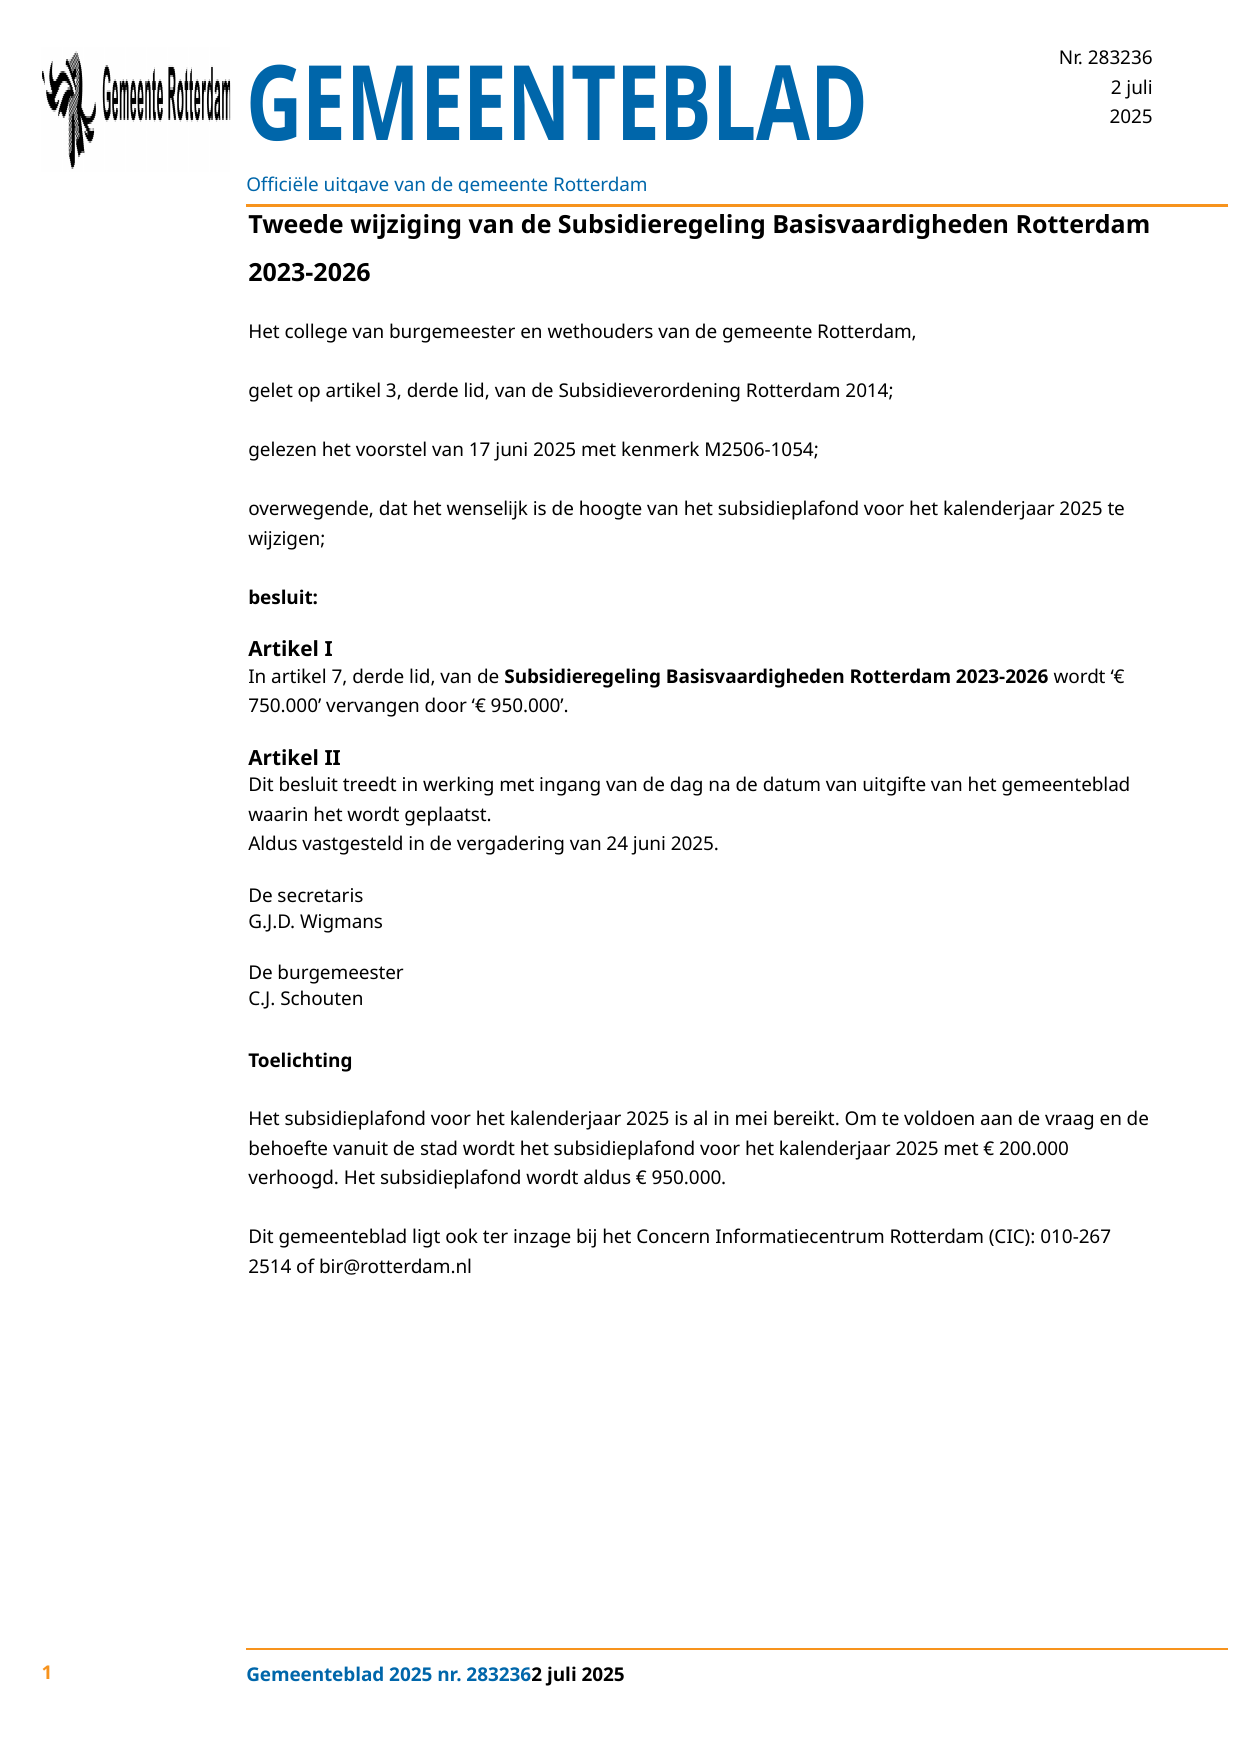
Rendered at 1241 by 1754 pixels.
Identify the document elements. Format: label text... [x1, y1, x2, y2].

text Tweede wijziging van de Subsidieregeling Basisvaardigheden Rotterdam 2023-2026 [248, 207, 1152, 288]
text Artikel I [248, 634, 1152, 663]
text Dit besluit treedt in werking met ingang van de dag na de datum van uitgifte van het gemeenteblad waarin het wordt geplaatst. [248, 771, 1152, 827]
picture [41, 47, 231, 172]
text besluit: [248, 584, 1152, 610]
text De secretaris [248, 882, 1152, 908]
text De burgemeester [248, 959, 1152, 985]
text C.J. Schouten [248, 985, 1152, 1011]
text Toelichting [248, 1036, 1152, 1076]
text Aldus vastgesteld in de vergadering van 24 juni 2025. [248, 831, 1152, 856]
text gelet op artikel 3, derde lid, van de Subsidieverordening Rotterdam 2014; [248, 377, 1152, 403]
text G.J.D. Wigmans [248, 908, 1152, 933]
text overwegende, dat het wenselijk is de hoogte van het subsidieplafond voor het kalenderjaar 2025 te wijzigen; [248, 495, 1152, 551]
text Artikel II [248, 743, 1152, 771]
text gelezen het voorstel van 17 juni 2025 met kenmerk M2506-1054; [248, 436, 1152, 462]
text Het college van burgemeester en wethouders van de gemeente Rotterdam, [248, 318, 1152, 344]
text In artikel 7, derde lid, van de Subsidieregeling Basisvaardigheden Rotterdam 2023-2026 wordt ‘€ 750.000’ vervangen door ‘€ 950.000’. [248, 663, 1152, 718]
text Dit gemeenteblad ligt ook ter inzage bij het Concern Informatiecentrum Rotterdam (CIC): 010-267 2514 of bir@rotterdam.nl [248, 1224, 1152, 1279]
text Het subsidieplafond voor het kalenderjaar 2025 is al in mei bereikt. Om te voldoen aan de vraag en de behoefte vanuit de stad wordt het subsidieplafond voor het kalenderjaar 2025 met € 200.000 verhoogd. Het subsidieplafond wordt aldus € 950.000. [248, 1105, 1152, 1190]
